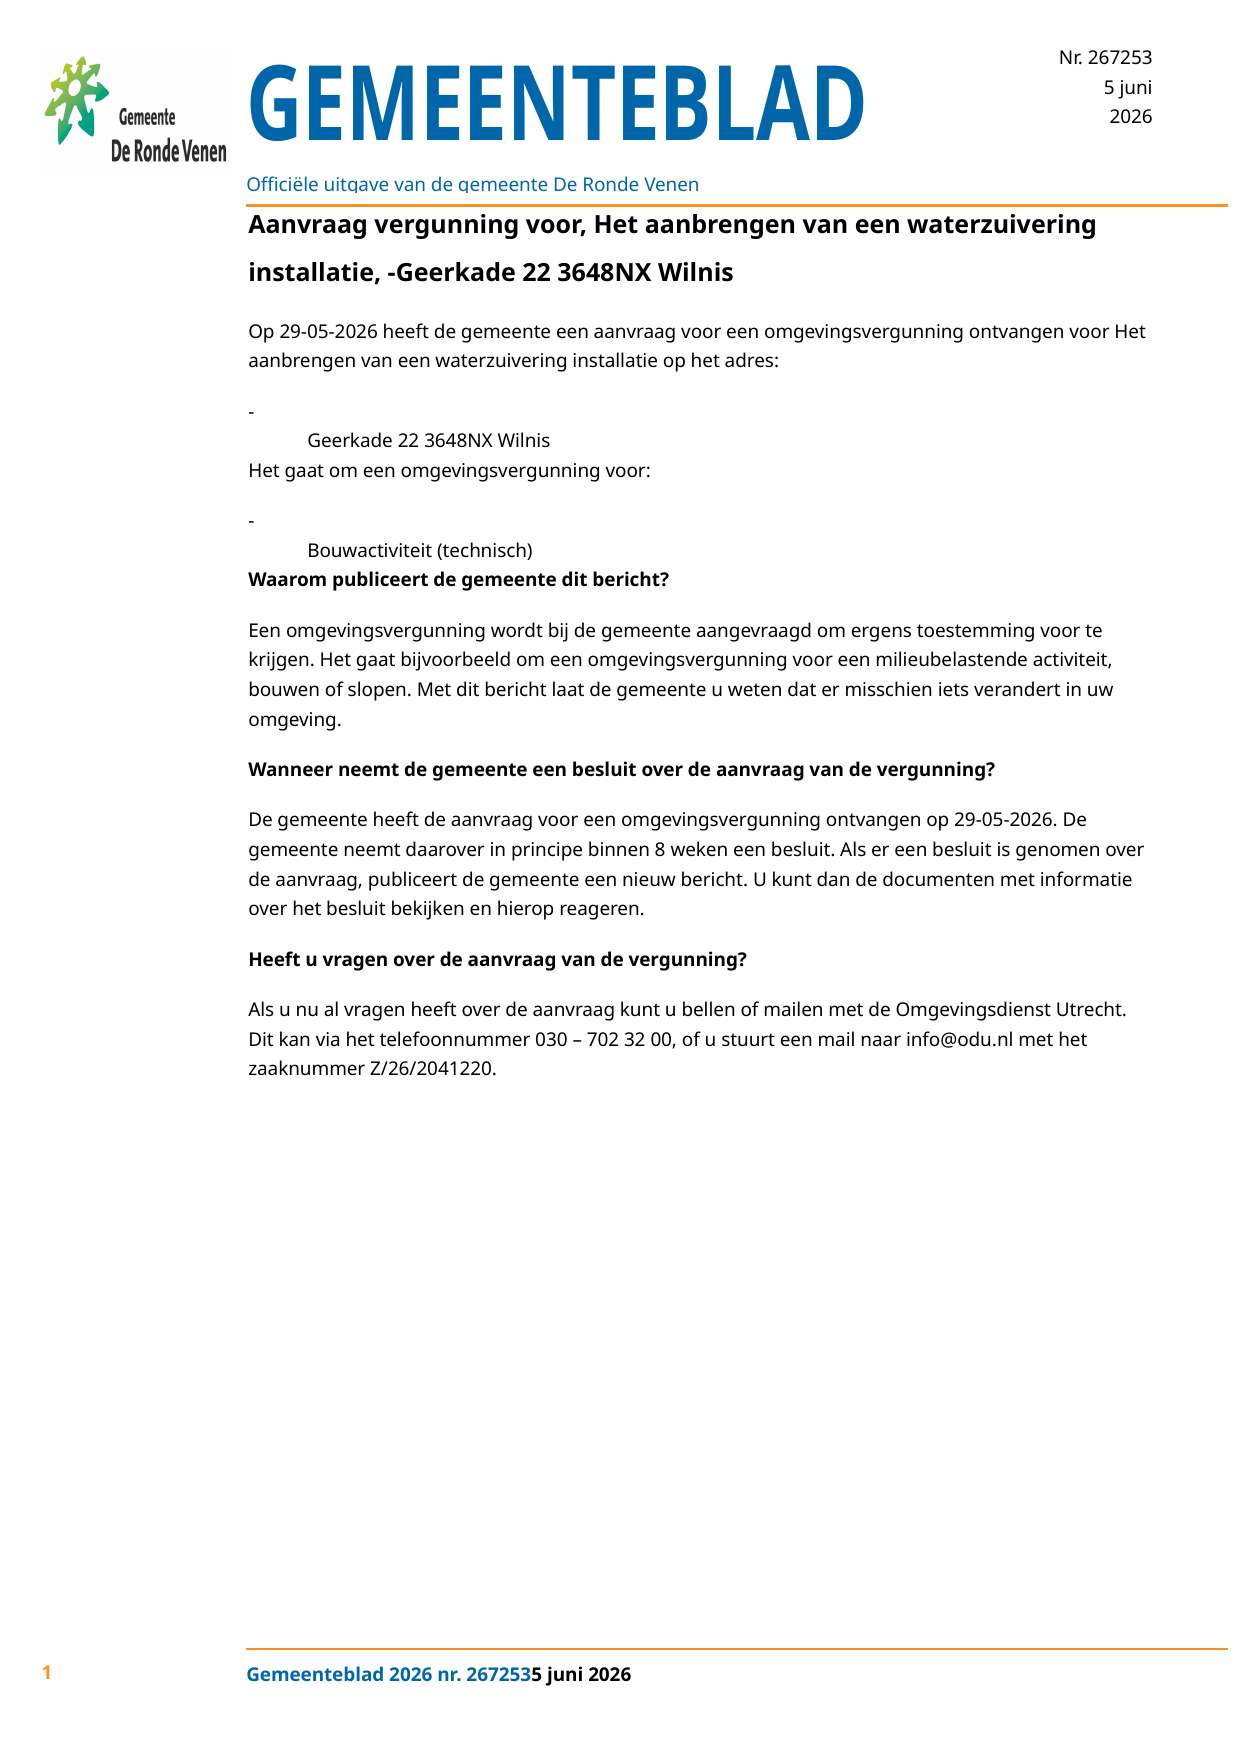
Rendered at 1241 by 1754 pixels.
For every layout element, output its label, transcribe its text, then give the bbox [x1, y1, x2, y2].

text De gemeente heeft de aanvraag voor een omgevingsvergunning ontvangen op 29-05-2026. De gemeente neemt daarover in principe binnen 8 weken een besluit. Als er een besluit is genomen over de aanvraag, publiceert de gemeente een nieuw bericht. U kunt dan de documenten met informatie over het besluit bekijken en hierop reageren. [248, 807, 1152, 921]
text Aanvraag vergunning voor, Het aanbrengen van een waterzuivering installatie, -Geerkade 22 3648NX Wilnis [248, 207, 1152, 288]
picture [41, 47, 231, 172]
list Geerkade 22 3648NX Wilnis [248, 427, 1152, 453]
list Bouwactiviteit (technisch) [248, 537, 1152, 563]
text Op 29-05-2026 heeft de gemeente een aanvraag voor een omgevingsvergunning ontvangen voor Het aanbrengen van een waterzuivering installatie op het adres: [248, 318, 1152, 373]
text Heeft u vragen over de aanvraag van de vergunning? [248, 946, 1152, 972]
text Het gaat om een omgevingsvergunning voor: [248, 457, 1152, 483]
text Wanneer neemt de gemeente een besluit over de aanvraag van de vergunning? [248, 756, 1152, 782]
text Een omgevingsvergunning wordt bij de gemeente aangevraagd om ergens toestemming voor te krijgen. Het gaat bijvoorbeeld om een omgevingsvergunning voor een milieubelastende activiteit, bouwen of slopen. Met dit bericht laat de gemeente u weten dat er misschien iets verandert in uw omgeving. [248, 617, 1152, 732]
text Als u nu al vragen heeft over de aanvraag kunt u bellen of mailen met de Omgevingsdienst Utrecht. Dit kan via het telefoonnummer 030 – 702 32 00, of u stuurt een mail naar info@odu.nl met het zaaknummer Z/26/2041220. [248, 996, 1152, 1081]
text Waarom publiceert de gemeente dit bericht? [248, 567, 1152, 592]
